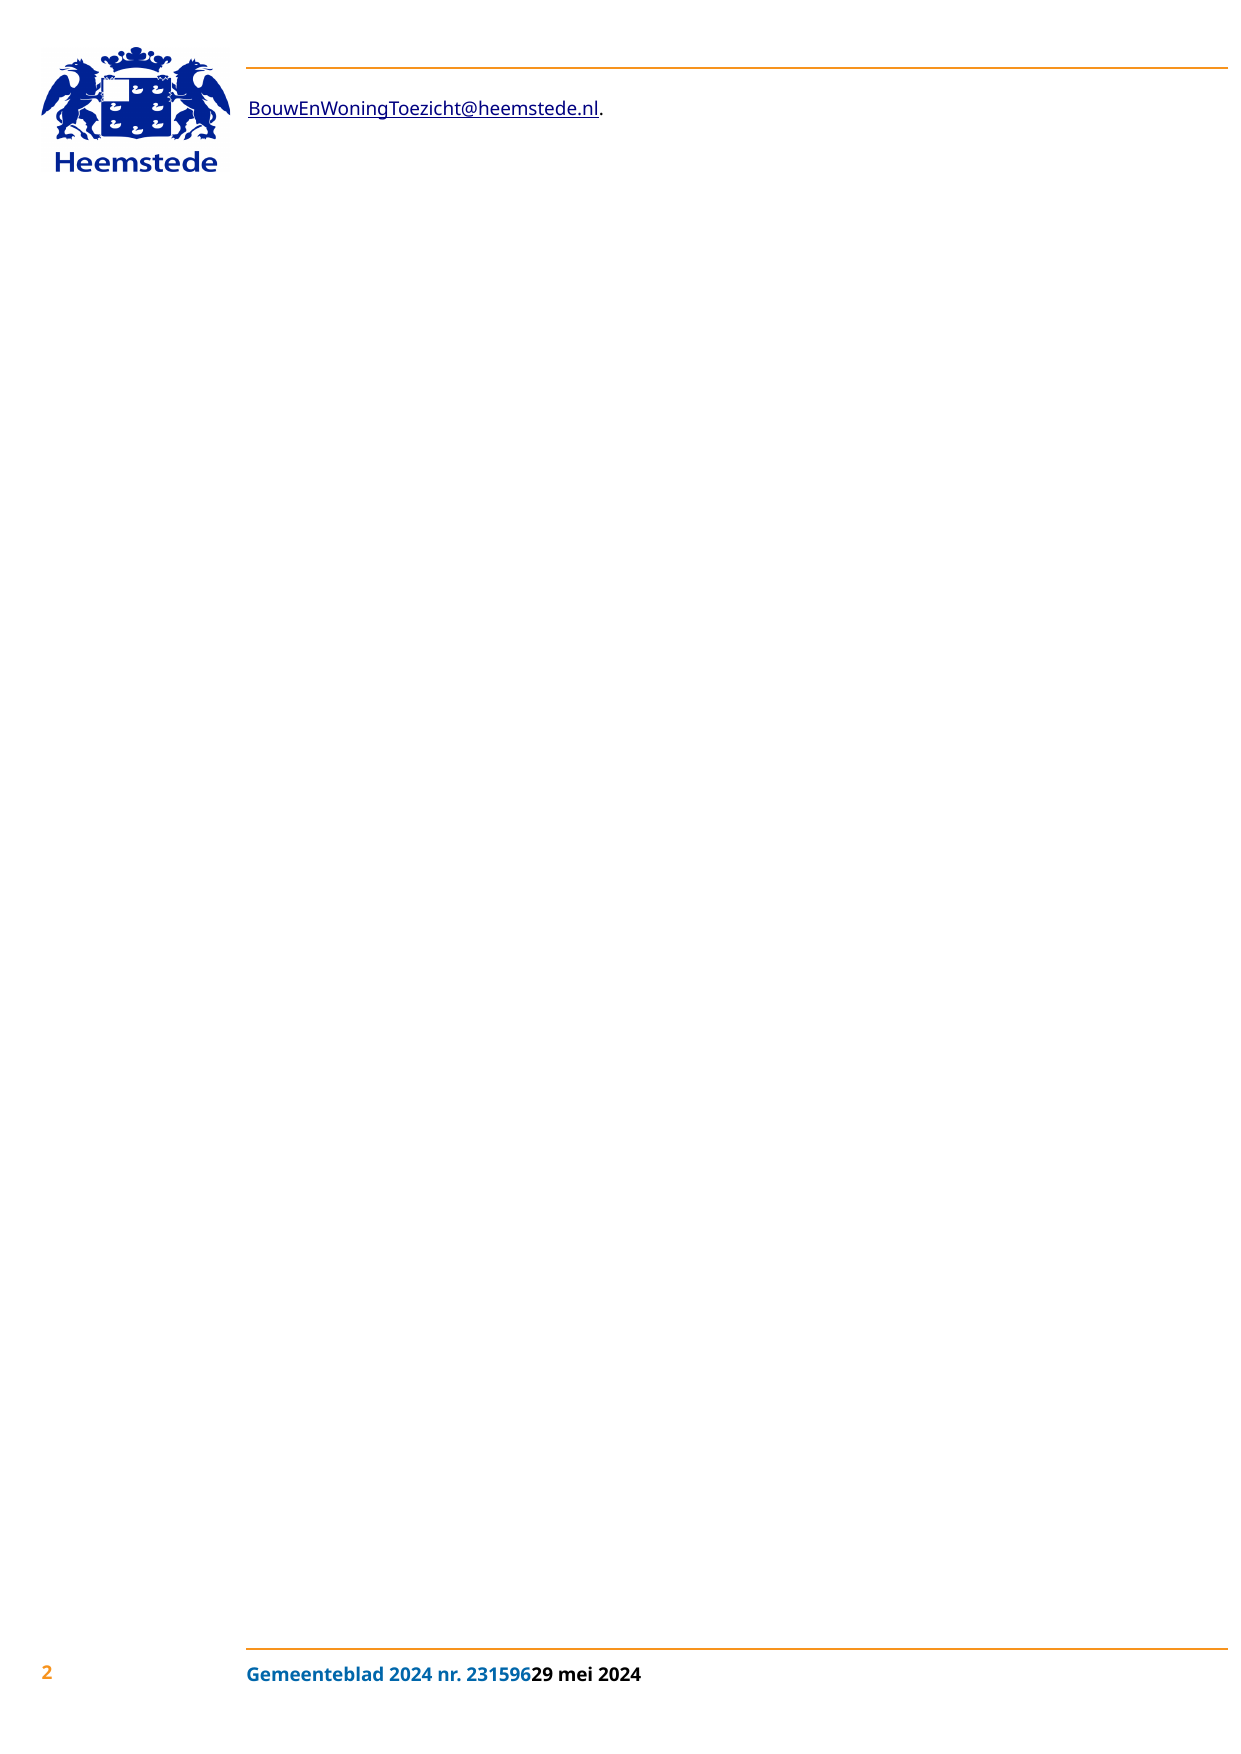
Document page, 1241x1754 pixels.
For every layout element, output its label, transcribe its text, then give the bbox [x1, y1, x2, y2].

picture [41, 47, 231, 172]
text BouwEnWoningToezicht@heemstede.nl. [248, 95, 1152, 121]
